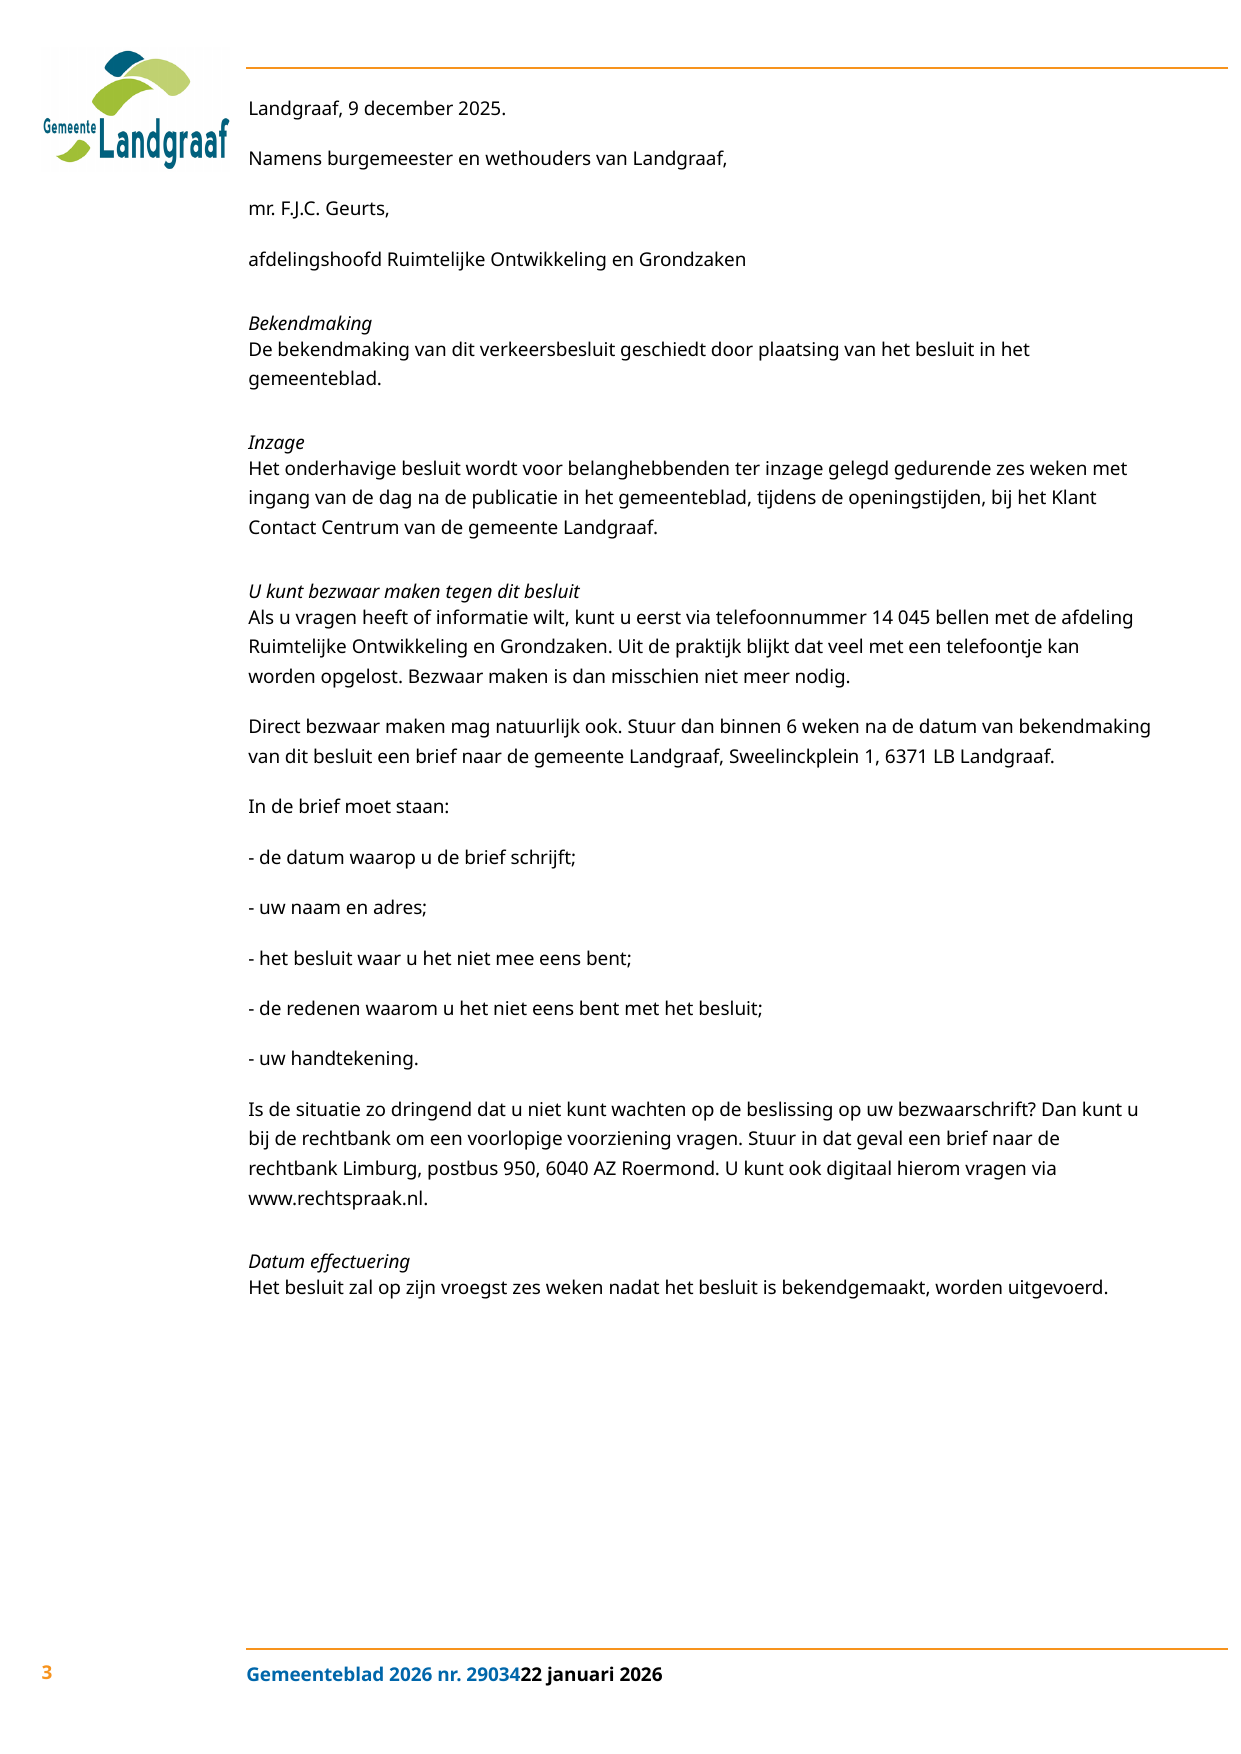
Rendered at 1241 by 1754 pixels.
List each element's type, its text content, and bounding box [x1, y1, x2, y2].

text - uw handtekening. [248, 1046, 1152, 1071]
text In de brief moet staan: [248, 793, 1152, 819]
text - uw naam en adres; [248, 894, 1152, 920]
text Bekendmaking [248, 310, 1152, 336]
text - de datum waarop u de brief schrijft; [248, 844, 1152, 869]
text mr. F.J.C. Geurts, [248, 196, 1152, 221]
text Inzage [248, 429, 1152, 455]
text U kunt bezwaar maken tegen dit besluit [248, 578, 1152, 604]
text Het besluit zal op zijn vroegst zes weken nadat het besluit is bekendgemaakt, worden uitgevoerd. [248, 1274, 1152, 1300]
text Direct bezwaar maken mag natuurlijk ook. Stuur dan binnen 6 weken na de datum van bekendmaking van dit besluit een brief naar de gemeente Landgraaf, Sweelinckplein 1, 6371 LB Landgraaf. [248, 713, 1152, 769]
picture [41, 47, 231, 172]
text Namens burgemeester en wethouders van Landgraaf, [248, 145, 1152, 171]
text - de redenen waarom u het niet eens bent met het besluit; [248, 995, 1152, 1021]
text Het onderhavige besluit wordt voor belanghebbenden ter inzage gelegd gedurende zes weken met ingang van de dag na de publicatie in het gemeenteblad, tijdens de openingstijden, bij het Klant Contact Centrum van de gemeente Landgraaf. [248, 455, 1152, 540]
text Datum effectuering [248, 1249, 1152, 1274]
text Als u vragen heeft of informatie wilt, kunt u eerst via telefoonnummer 14 045 bellen met de afdeling Ruimtelijke Ontwikkeling en Grondzaken. Uit de praktijk blijkt dat veel met een telefoontje kan worden opgelost. Bezwaar maken is dan misschien niet meer nodig. [248, 604, 1152, 689]
text Landgraaf, 9 december 2025. [248, 95, 1152, 121]
text afdelingshoofd Ruimtelijke Ontwikkeling en Grondzaken [248, 246, 1152, 272]
text Is de situatie zo dringend dat u niet kunt wachten op de beslissing op uw bezwaarschrift? Dan kunt u bij de rechtbank om een voorlopige voorziening vragen. Stuur in dat geval een brief naar de rechtbank Limburg, postbus 950, 6040 AZ Roermond. U kunt ook digitaal hierom vragen via www.rechtspraak.nl. [248, 1096, 1152, 1210]
text - het besluit waar u het niet mee eens bent; [248, 945, 1152, 970]
text De bekendmaking van dit verkeersbesluit geschiedt door plaatsing van het besluit in het gemeenteblad. [248, 336, 1152, 391]
